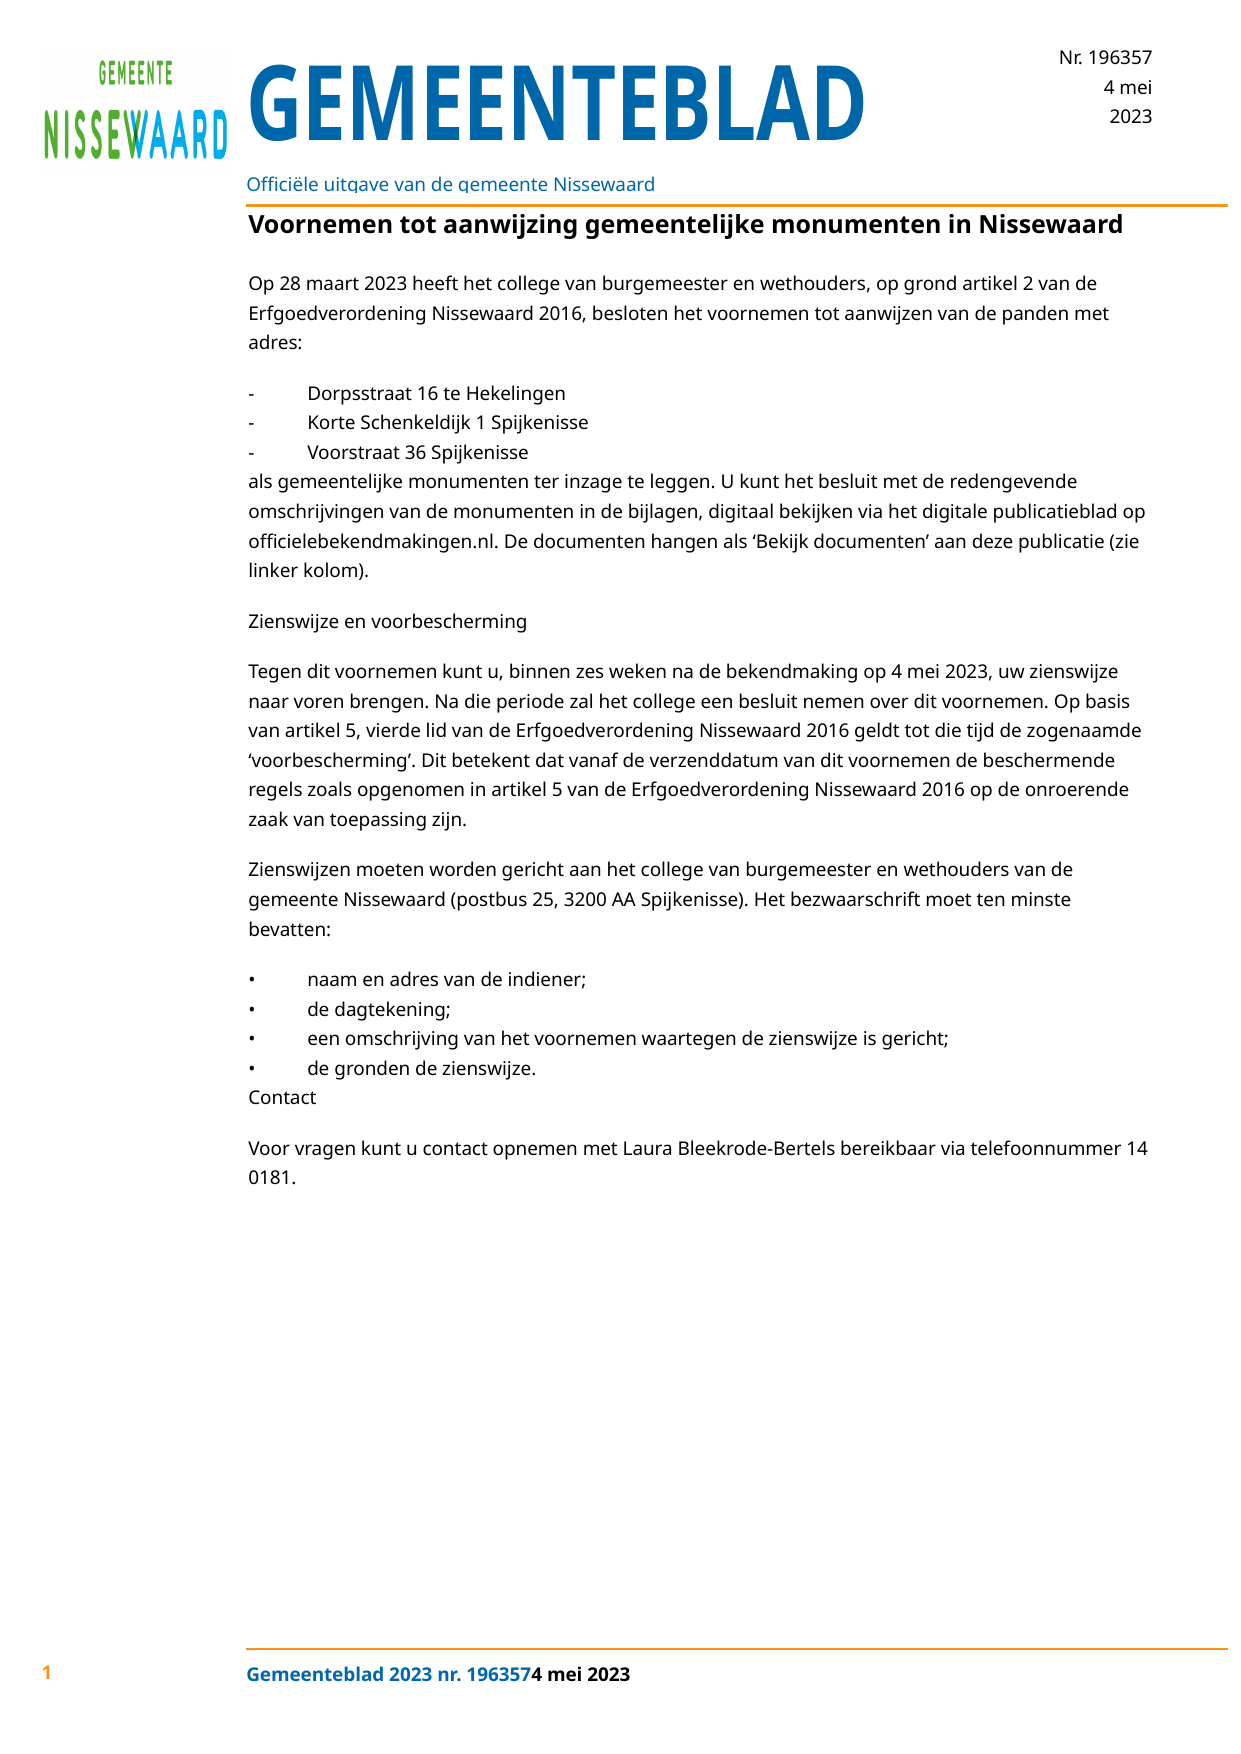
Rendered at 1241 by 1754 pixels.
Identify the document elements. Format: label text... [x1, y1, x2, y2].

list de gronden de zienswijze. [248, 1055, 1152, 1081]
list de dagtekening; [248, 996, 1152, 1021]
text Voornemen tot aanwijzing gemeentelijke monumenten in Nissewaard [248, 207, 1152, 241]
list een omschrijving van het voornemen waartegen de zienswijze is gericht; [248, 1025, 1152, 1051]
text Tegen dit voornemen kunt u, binnen zes weken na de bekendmaking op 4 mei 2023, uw zienswijze naar voren brengen. Na die periode zal het college een besluit nemen over dit voornemen. Op basis van artikel 5, vierde lid van de Erfgoedverordening Nissewaard 2016 geldt tot die tijd de zogenaamde ‘voorbescherming’. Dit betekent dat vanaf de verzenddatum van dit voornemen de beschermende regels zoals opgenomen in artikel 5 van de Erfgoedverordening Nissewaard 2016 op de onroerende zaak van toepassing zijn. [248, 658, 1152, 832]
list Dorpsstraat 16 te Hekelingen [248, 380, 1152, 406]
text Zienswijzen moeten worden gericht aan het college van burgemeester en wethouders van de gemeente Nissewaard (postbus 25, 3200 AA Spijkenisse). Het bezwaarschrift moet ten minste bevatten: [248, 857, 1152, 941]
list Voorstraat 36 Spijkenisse [248, 439, 1152, 465]
text Zienswijze en voorbescherming [248, 608, 1152, 633]
text Contact [248, 1084, 1152, 1110]
picture [41, 47, 231, 172]
text Op 28 maart 2023 heeft het college van burgemeester en wethouders, op grond artikel 2 van de Erfgoedverordening Nissewaard 2016, besloten het voornemen tot aanwijzen van de panden met adres: [248, 270, 1152, 355]
list Korte Schenkeldijk 1 Spijkenisse [248, 409, 1152, 435]
list naam en adres van de indiener; [248, 966, 1152, 992]
text Voor vragen kunt u contact opnemen met Laura Bleekrode-Bertels bereikbaar via telefoonnummer 14 0181. [248, 1135, 1152, 1190]
text als gemeentelijke monumenten ter inzage te leggen. U kunt het besluit met de redengevende omschrijvingen van de monumenten in de bijlagen, digitaal bekijken via het digitale publicatieblad op officielebekendmakingen.nl. De documenten hangen als ‘Bekijk documenten’ aan deze publicatie (zie linker kolom). [248, 469, 1152, 583]
